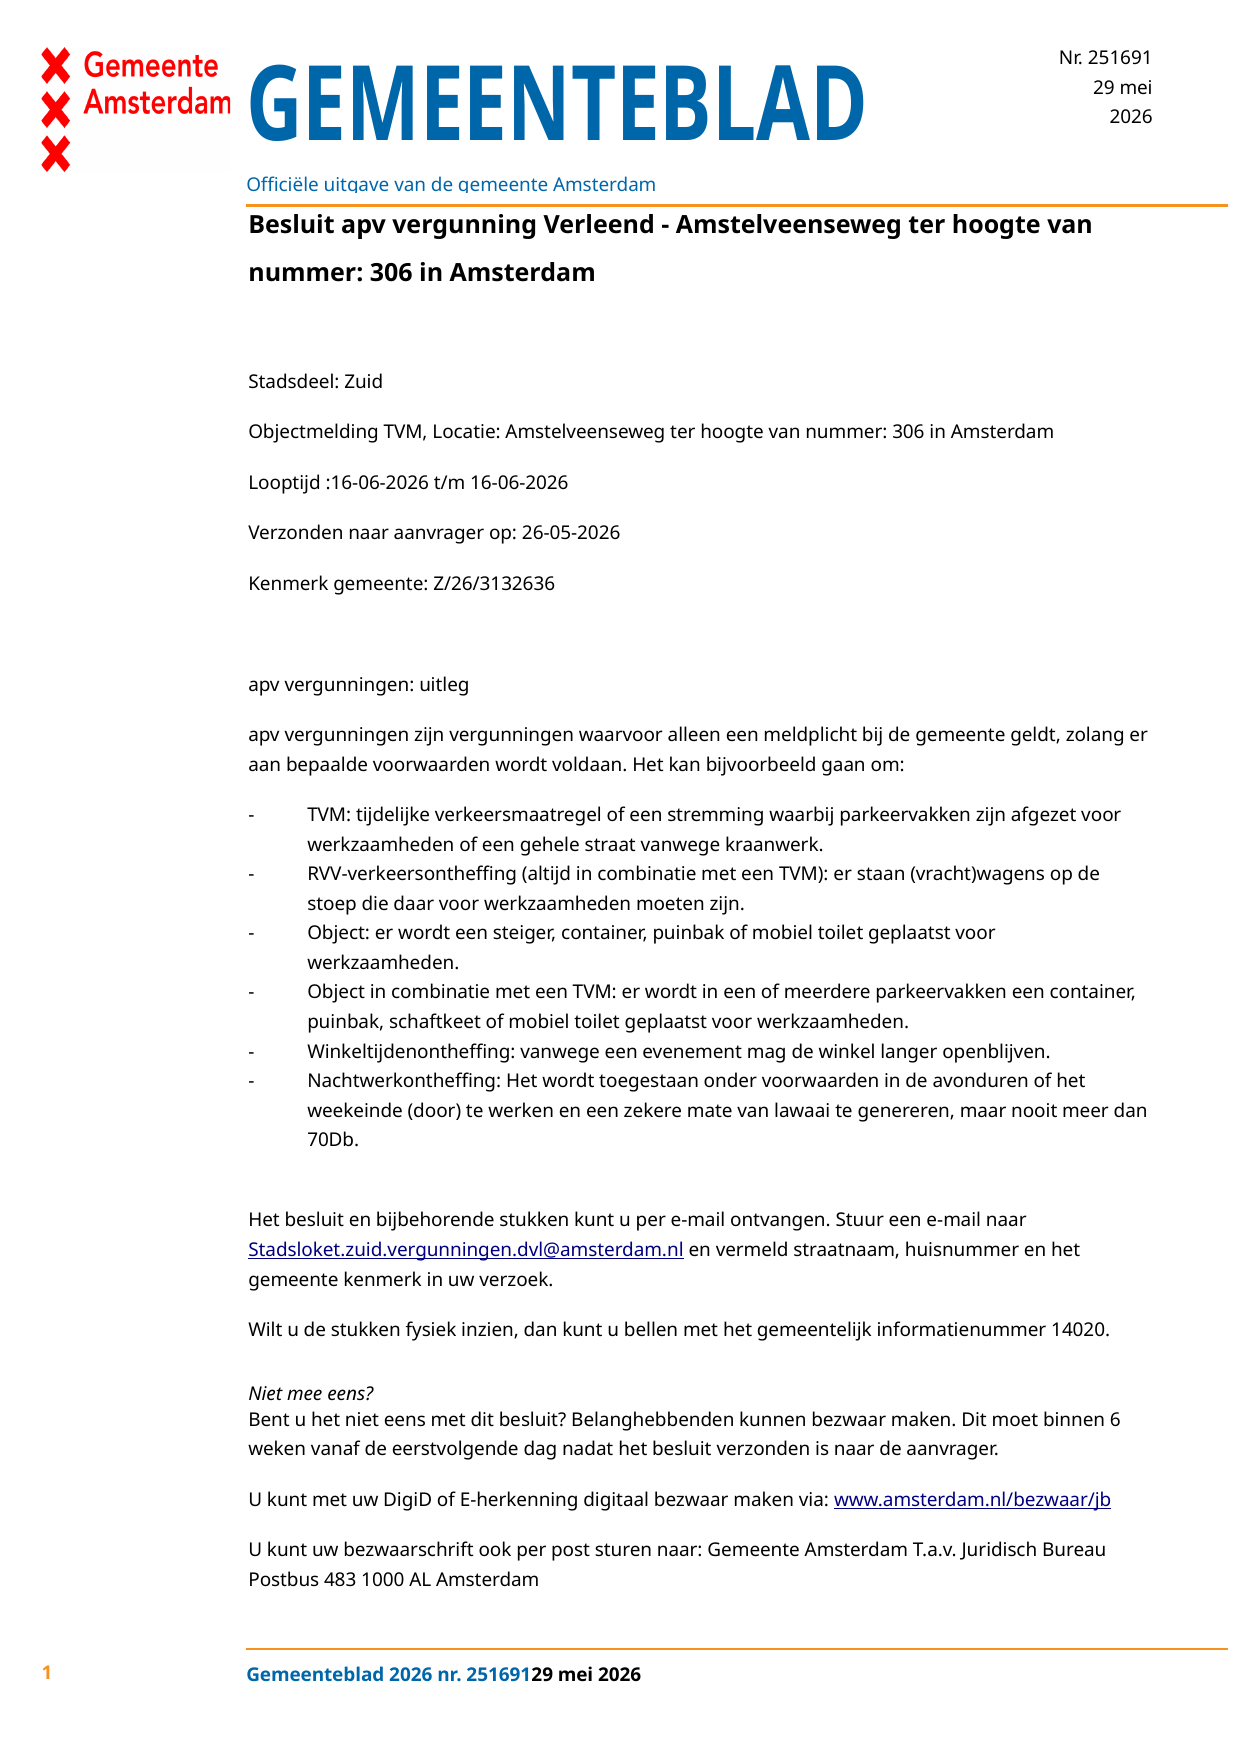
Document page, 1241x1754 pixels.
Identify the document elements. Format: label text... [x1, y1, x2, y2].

list Nachtwerkontheffing: Het wordt toegestaan onder voorwaarden in de avonduren of het weekeinde (door) te werken en een zekere mate van lawaai te genereren, maar nooit meer dan 70Db. [248, 1067, 1152, 1152]
text Stadsdeel: Zuid [248, 368, 1152, 394]
picture [41, 47, 231, 172]
text U kunt met uw DigiD of E-herkenning digitaal bezwaar maken via: www.amsterdam.nl/bezwaar/jb [248, 1486, 1152, 1512]
text Wilt u de stukken fysiek inzien, dan kunt u bellen met het gemeentelijk informatienummer 14020. [248, 1316, 1152, 1342]
text Het besluit en bijbehorende stukken kunt u per e-mail ontvangen. Stuur een e-mail naar Stadsloket.zuid.vergunningen.dvl@amsterdam.nl en vermeld straatnaam, huisnummer en het gemeente kenmerk in uw verzoek. [248, 1207, 1152, 1292]
list TVM: tijdelijke verkeersmaatregel of een stremming waarbij parkeervakken zijn afgezet voor werkzaamheden of een gehele straat vanwege kraanwerk. [248, 801, 1152, 857]
text Bent u het niet eens met dit besluit? Belanghebbenden kunnen bezwaar maken. Dit moet binnen 6 weken vanaf de eerstvolgende dag nadat het besluit verzonden is naar de aanvrager. [248, 1406, 1152, 1461]
text apv vergunningen: uitleg [248, 671, 1152, 697]
list Object: er wordt een steiger, container, puinbak of mobiel toilet geplaatst voor werkzaamheden. [248, 919, 1152, 975]
text U kunt uw bezwaarschrift ook per post sturen naar: Gemeente Amsterdam T.a.v. Juridisch Bureau Postbus 483 1000 AL Amsterdam [248, 1536, 1152, 1592]
text Verzonden naar aanvrager op: 26-05-2026 [248, 519, 1152, 545]
list RVV-verkeersontheffing (altijd in combinatie met een TVM): er staan (vracht)wagens op de stoep die daar voor werkzaamheden moeten zijn. [248, 860, 1152, 916]
list Object in combinatie met een TVM: er wordt in een of meerdere parkeervakken een container, puinbak, schaftkeet of mobiel toilet geplaatst voor werkzaamheden. [248, 979, 1152, 1034]
text Niet mee eens? [248, 1380, 1152, 1406]
list Winkeltijdenontheffing: vanwege een evenement mag de winkel langer openblijven. [248, 1038, 1152, 1064]
text Looptijd :16-06-2026 t/m 16-06-2026 [248, 469, 1152, 495]
text Kenmerk gemeente: Z/26/3132636 [248, 570, 1152, 596]
text Besluit apv vergunning Verleend - Amstelveenseweg ter hoogte van nummer: 306 in Amsterdam [248, 207, 1152, 288]
text Objectmelding TVM, Locatie: Amstelveenseweg ter hoogte van nummer: 306 in Amsterdam [248, 419, 1152, 444]
text apv vergunningen zijn vergunningen waarvoor alleen een meldplicht bij de gemeente geldt, zolang er aan bepaalde voorwaarden wordt voldaan. Het kan bijvoorbeeld gaan om: [248, 721, 1152, 777]
